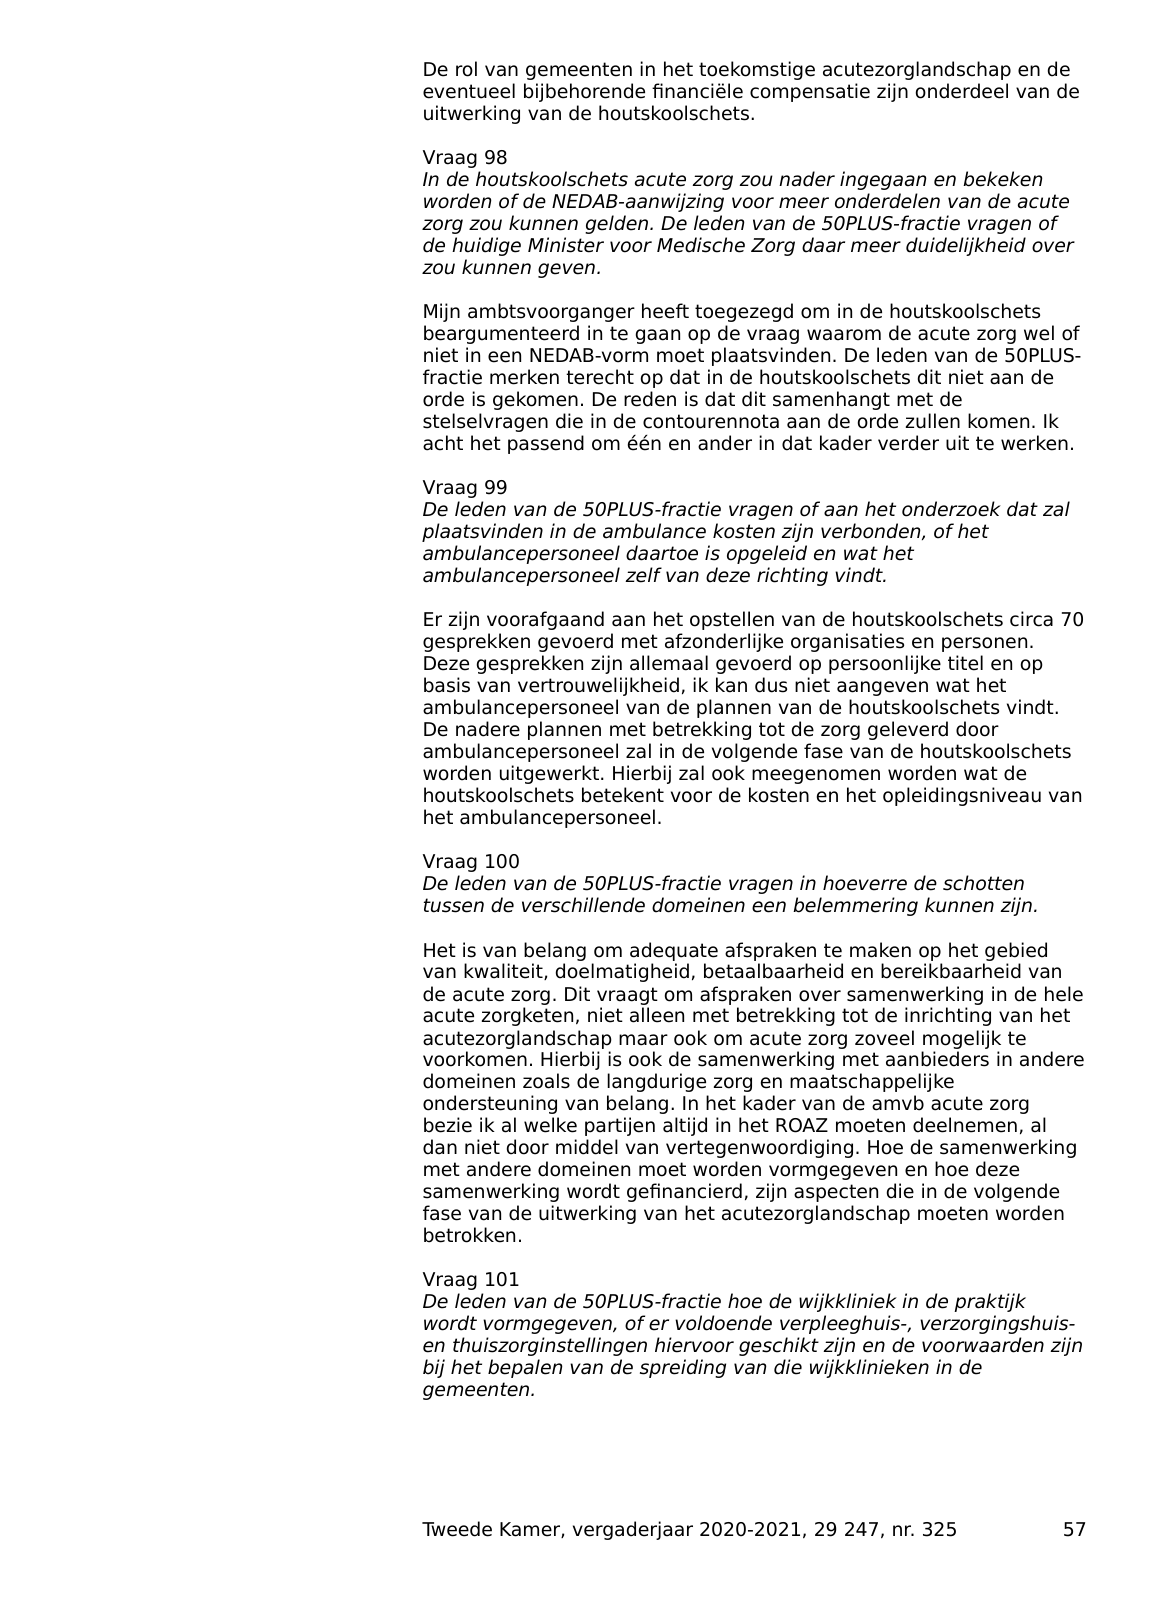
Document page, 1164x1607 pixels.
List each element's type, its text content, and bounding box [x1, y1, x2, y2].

text In de houtskoolschets acute zorg zou nader ingegaan en bekeken worden of de NEDAB-aanwijzing voor meer onderdelen van de acute zorg zou kunnen gelden. De leden van de 50PLUS-fractie vragen of de huidige Minister voor Medische Zorg daar meer duidelijkheid over zou kunnen geven. [422, 169, 1087, 279]
text De leden van de 50PLUS-fractie hoe de wijkkliniek in de praktijk wordt vormgegeven, of er voldoende verpleeghuis-, verzorgingshuis- en thuiszorginstellingen hiervoor geschikt zijn en de voorwaarden zijn bij het bepalen van de spreiding van die wijkklinieken in de gemeenten. [422, 1291, 1087, 1401]
text Vraag 100 [422, 851, 1087, 873]
text Vraag 98 [422, 147, 1087, 169]
text Vraag 99 [422, 477, 1087, 499]
text Vraag 101 [422, 1269, 1087, 1291]
text De leden van de 50PLUS-fractie vragen in hoeverre de schotten tussen de verschillende domeinen een belemmering kunnen zijn. [422, 873, 1087, 917]
text Mijn ambtsvoorganger heeft toegezegd om in de houtskoolschets beargumenteerd in te gaan op de vraag waarom de acute zorg wel of niet in een NEDAB-vorm moet plaatsvinden. De leden van de 50PLUS-fractie merken terecht op dat in de houtskoolschets dit niet aan de orde is gekomen. De reden is dat dit samenhangt met de stelselvragen die in de contourennota aan de orde zullen komen. Ik acht het passend om één en ander in dat kader verder uit te werken. [422, 301, 1087, 455]
text De leden van de 50PLUS-fractie vragen of aan het onderzoek dat zal plaatsvinden in de ambulance kosten zijn verbonden, of het ambulancepersoneel daartoe is opgeleid en wat het ambulancepersoneel zelf van deze richting vindt. [422, 499, 1087, 587]
text Het is van belang om adequate afspraken te maken op het gebied van kwaliteit, doelmatigheid, betaalbaarheid en bereikbaarheid van de acute zorg. Dit vraagt om afspraken over samenwerking in de hele acute zorgketen, niet alleen met betrekking tot de inrichting van het acutezorglandschap maar ook om acute zorg zoveel mogelijk te voorkomen. Hierbij is ook de samenwerking met aanbieders in andere domeinen zoals de langdurige zorg en maatschappelijke ondersteuning van belang. In het kader van de amvb acute zorg bezie ik al welke partijen altijd in het ROAZ moeten deelnemen, al dan niet door middel van vertegenwoordiging. Hoe de samenwerking met andere domeinen moet worden vormgegeven en hoe deze samenwerking wordt gefinancierd, zijn aspecten die in de volgende fase van de uitwerking van het acutezorglandschap moeten worden betrokken. [422, 939, 1087, 1247]
text Er zijn voorafgaand aan het opstellen van de houtskoolschets circa 70 gesprekken gevoerd met afzonderlijke organisaties en personen. Deze gesprekken zijn allemaal gevoerd op persoonlijke titel en op basis van vertrouwelijkheid, ik kan dus niet aangeven wat het ambulancepersoneel van de plannen van de houtskoolschets vindt. De nadere plannen met betrekking tot de zorg geleverd door ambulancepersoneel zal in de volgende fase van de houtskoolschets worden uitgewerkt. Hierbij zal ook meegenomen worden wat de houtskoolschets betekent voor de kosten en het opleidingsniveau van het ambulancepersoneel. [422, 609, 1087, 829]
text De rol van gemeenten in het toekomstige acutezorglandschap en de eventueel bijbehorende financiële compensatie zijn onderdeel van de uitwerking van de houtskoolschets. [422, 59, 1087, 125]
